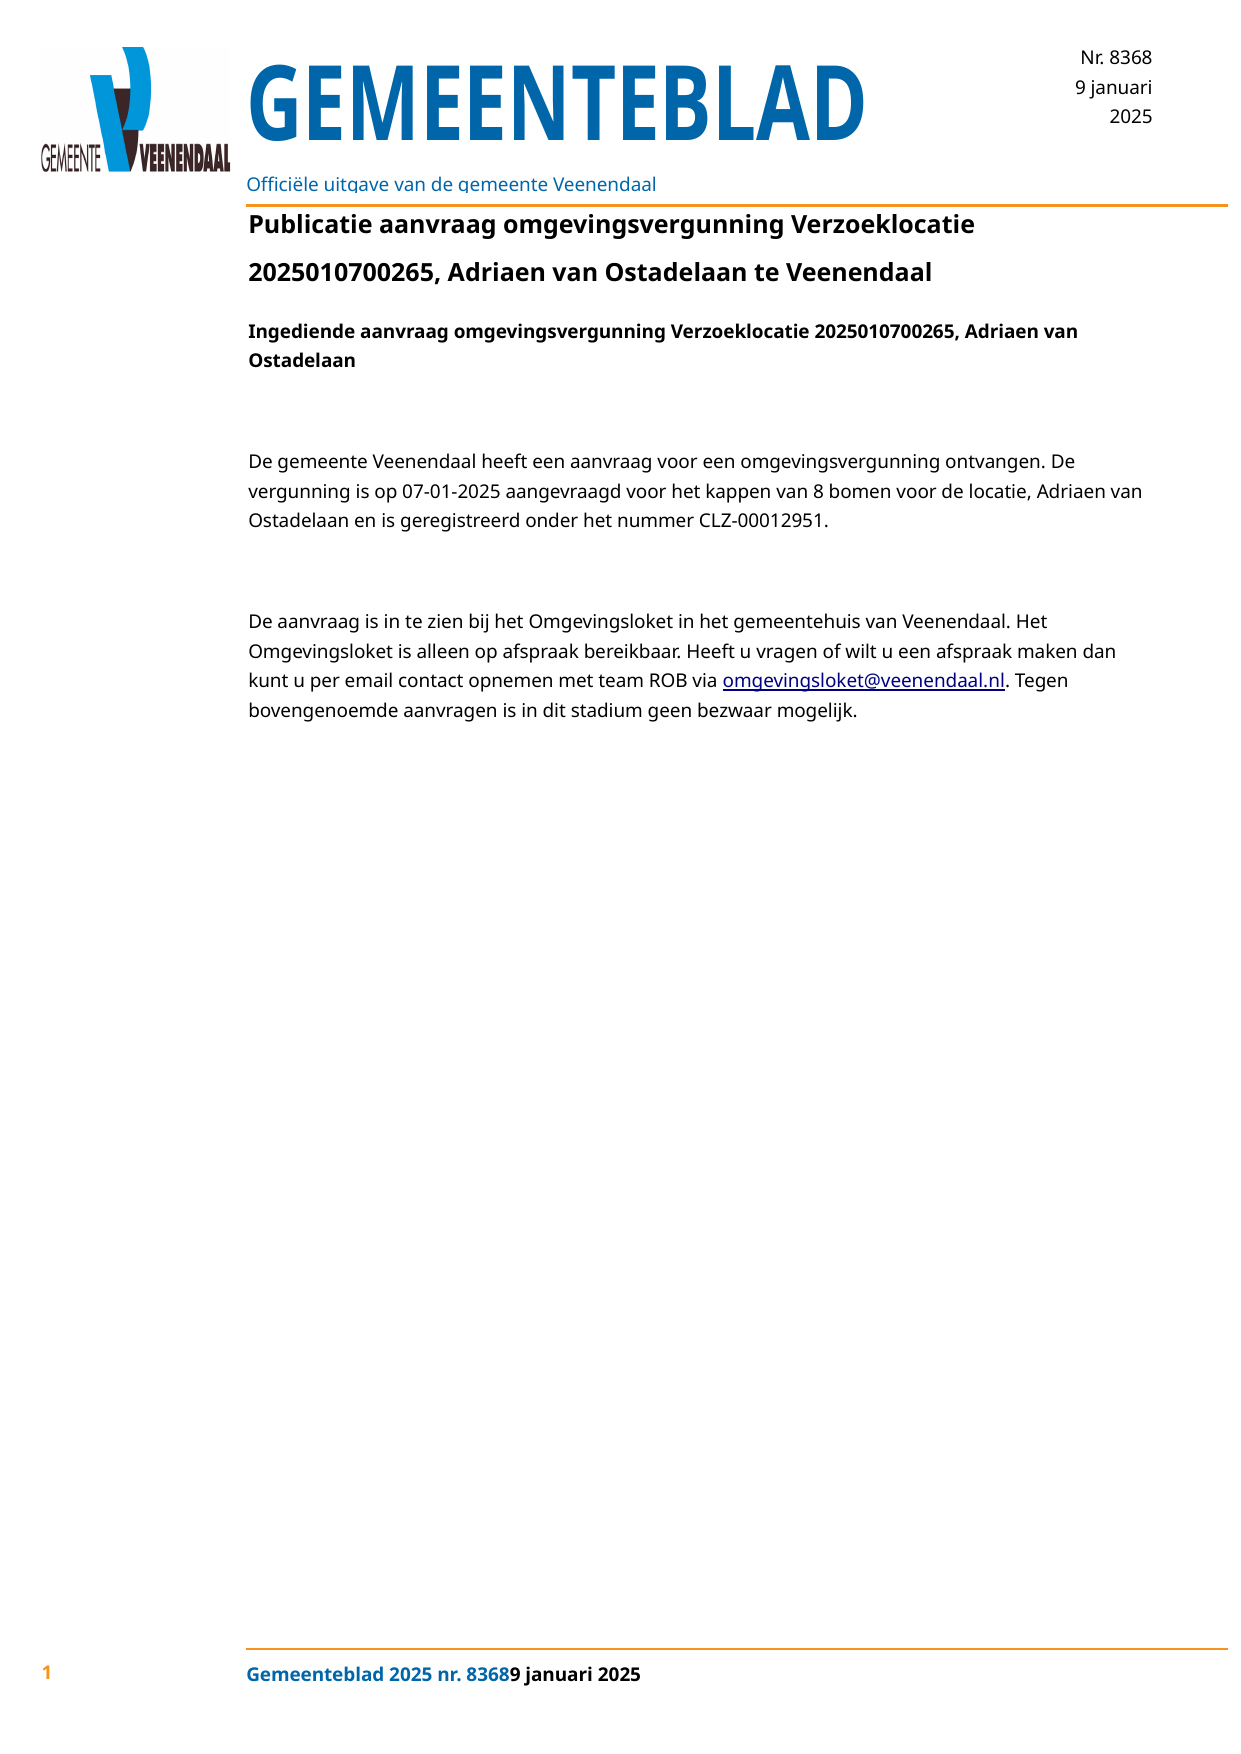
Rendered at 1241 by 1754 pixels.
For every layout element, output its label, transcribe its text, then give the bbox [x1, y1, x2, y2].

text Ingediende aanvraag omgevingsvergunning Verzoeklocatie 2025010700265, Adriaen van Ostadelaan [248, 318, 1152, 373]
text De aanvraag is in te zien bij het Omgevingsloket in het gemeentehuis van Veenendaal. Het Omgevingsloket is alleen op afspraak bereikbaar. Heeft u vragen of wilt u een afspraak maken dan kunt u per email contact opnemen met team ROB via omgevingsloket@veenendaal.nl. Tegen bovengenoemde aanvragen is in dit stadium geen bezwaar mogelijk. [248, 608, 1152, 723]
text Publicatie aanvraag omgevingsvergunning Verzoeklocatie 2025010700265, Adriaen van Ostadelaan te Veenendaal [248, 207, 1152, 288]
picture [123, 47, 231, 172]
picture [41, 47, 130, 172]
text De gemeente Veenendaal heeft een aanvraag voor een omgevingsvergunning ontvangen. De vergunning is op 07-01-2025 aangevraagd voor het kappen van 8 bomen voor de locatie, Adriaen van Ostadelaan en is geregistreerd onder het nummer CLZ-00012951. [248, 448, 1152, 533]
